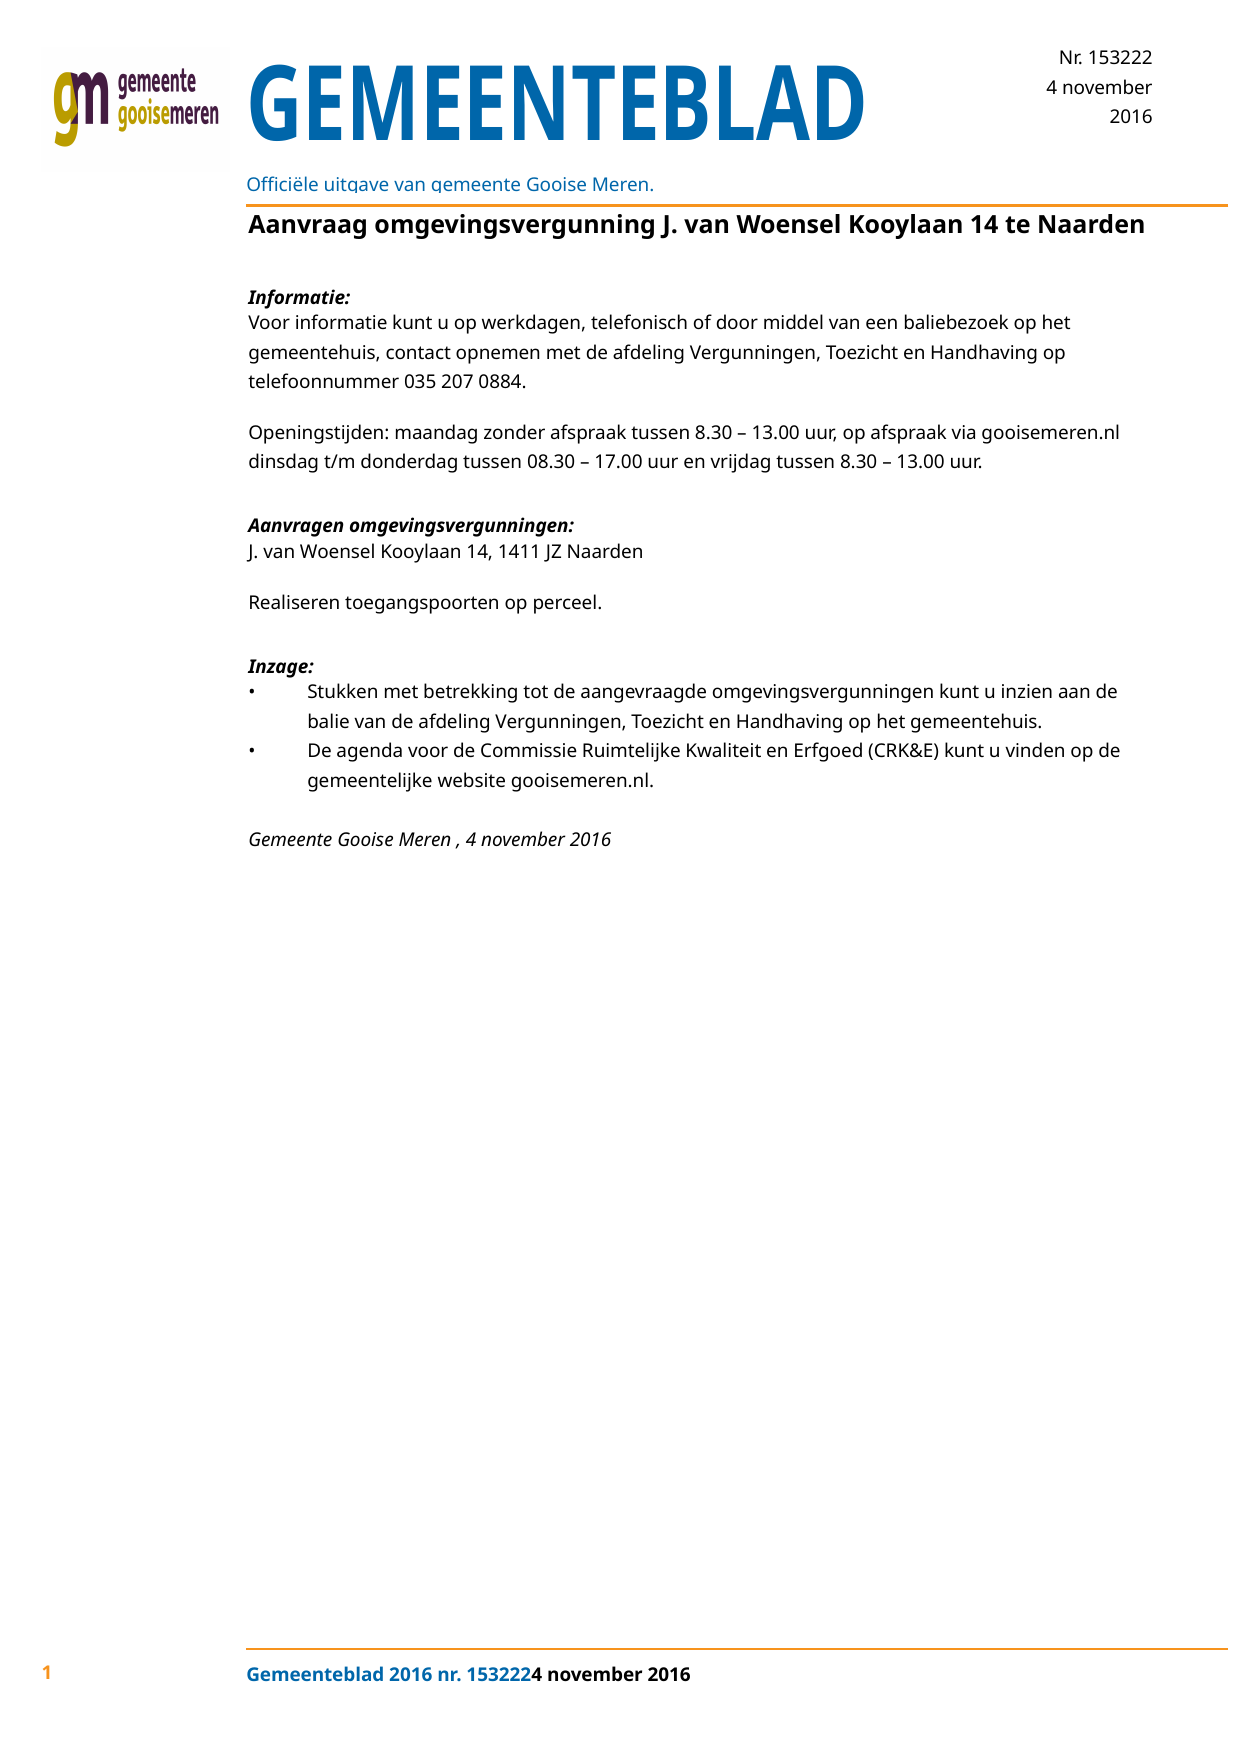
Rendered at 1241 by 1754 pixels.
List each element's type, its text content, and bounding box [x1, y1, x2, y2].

text Openingstijden: maandag zonder afspraak tussen 8.30 – 13.00 uur, op afspraak via gooisemeren.nl dinsdag t/m donderdag tussen 08.30 – 17.00 uur en vrijdag tussen 8.30 – 13.00 uur. [248, 419, 1152, 474]
text Informatie: [248, 284, 1152, 309]
text J. van Woensel Kooylaan 14, 1411 JZ Naarden [248, 538, 1152, 564]
text Inzage: [248, 653, 1152, 678]
list Stukken met betrekking tot de aangevraagde omgevingsvergunningen kunt u inzien aan de balie van de afdeling Vergunningen, Toezicht en Handhaving op het gemeentehuis. [248, 678, 1152, 734]
text Aanvragen omgevingsvergunningen: [248, 513, 1152, 538]
text Realiseren toegangspoorten op perceel. [248, 589, 1152, 614]
text Voor informatie kunt u op werkdagen, telefonisch of door middel van een baliebezoek op het gemeentehuis, contact opnemen met de afdeling Vergunningen, Toezicht en Handhaving op telefoonnummer 035 207 0884. [248, 309, 1152, 394]
text Gemeente Gooise Meren , 4 november 2016 [248, 826, 1152, 852]
list De agenda voor de Commissie Ruimtelijke Kwaliteit en Erfgoed (CRK&E) kunt u vinden op de gemeentelijke website gooisemeren.nl. [248, 738, 1152, 793]
picture [41, 47, 231, 172]
text Aanvraag omgevingsvergunning J. van Woensel Kooylaan 14 te Naarden [248, 207, 1152, 241]
